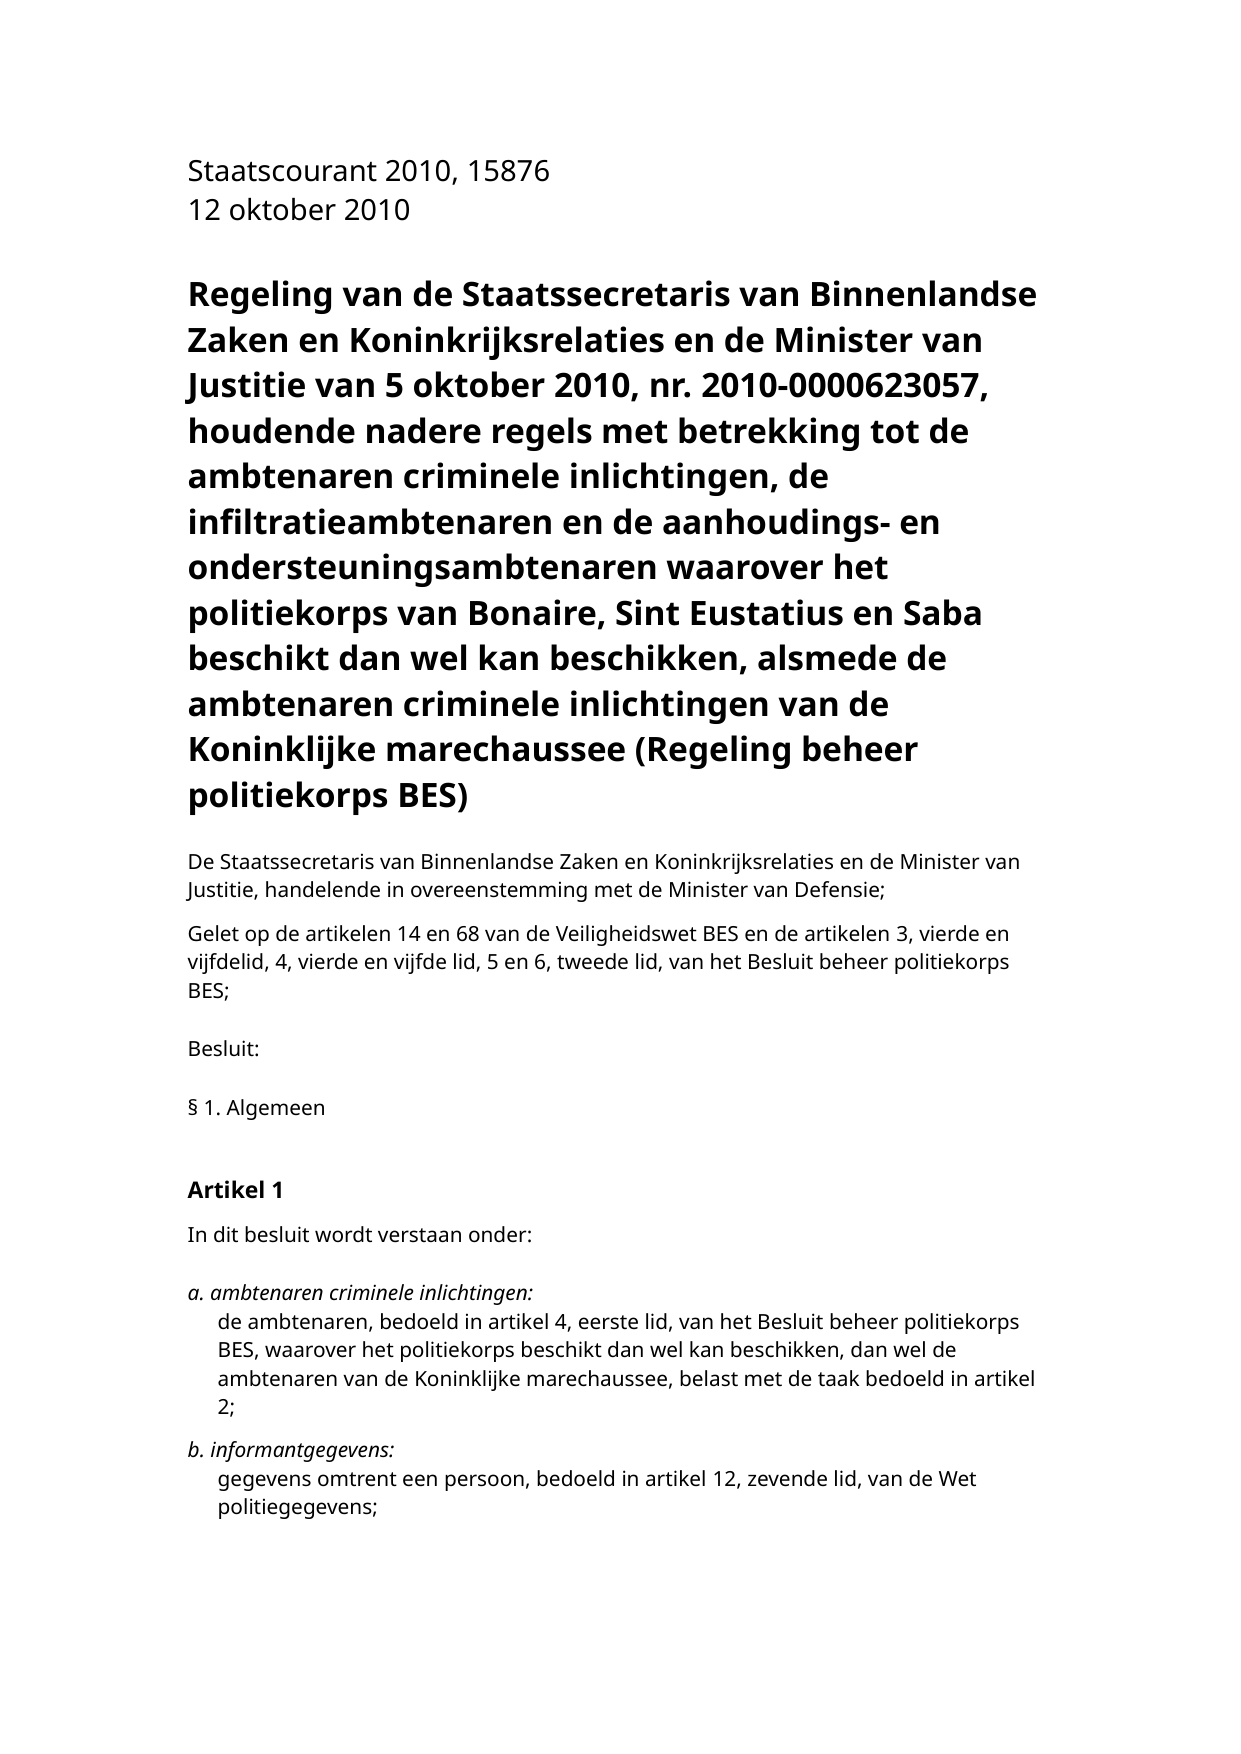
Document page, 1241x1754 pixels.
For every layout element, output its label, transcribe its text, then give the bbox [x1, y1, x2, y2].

subtitle § 1. Algemeen [187, 1093, 1053, 1121]
text b. informantgegevens: [187, 1436, 1053, 1464]
text Staatscourant 2010, 15876 [187, 150, 1053, 190]
subtitle Artikel 1 [187, 1174, 1053, 1205]
text gegevens omtrent een persoon, bedoeld in artikel 12, zevende lid, van de Wet politiegegevens; [217, 1464, 1053, 1521]
subtitle Regeling van de Staatssecretaris van Binnenlandse Zaken en Koninkrijksrelaties en de Minister van Justitie van 5 oktober 2010, nr. 2010-0000623057, houdende nadere regels met betrekking tot de ambtenaren criminele inlichtingen, de infiltratieambtenaren en de aanhoudings- en ondersteuningsambtenaren waarover het politiekorps van Bonaire, Sint Eustatius en Saba beschikt dan wel kan beschikken, alsmede de ambtenaren criminele inlichtingen van de Koninklijke marechaussee (Regeling beheer politiekorps BES) [187, 271, 1053, 817]
text a. ambtenaren criminele inlichtingen: [187, 1278, 1053, 1307]
text Gelet op de artikelen 14 en 68 van de Veiligheidswet BES en de artikelen 3, vierde en vijfdelid, 4, vierde en vijfde lid, 5 en 6, tweede lid, van het Besluit beheer politiekorps BES; [187, 919, 1053, 1004]
text De Staatssecretaris van Binnenlandse Zaken en Koninkrijksrelaties en de Minister van Justitie, handelende in overeenstemming met de Minister van Defensie; [187, 847, 1053, 904]
text 12 oktober 2010 [187, 190, 1053, 229]
text Besluit: [187, 1034, 1053, 1063]
text de ambtenaren, bedoeld in artikel 4, eerste lid, van het Besluit beheer politiekorps BES, waarover het politiekorps beschikt dan wel kan beschikken, dan wel de ambtenaren van de Koninklijke marechaussee, belast met de taak bedoeld in artikel 2; [217, 1307, 1053, 1421]
text In dit besluit wordt verstaan onder: [187, 1220, 1053, 1248]
